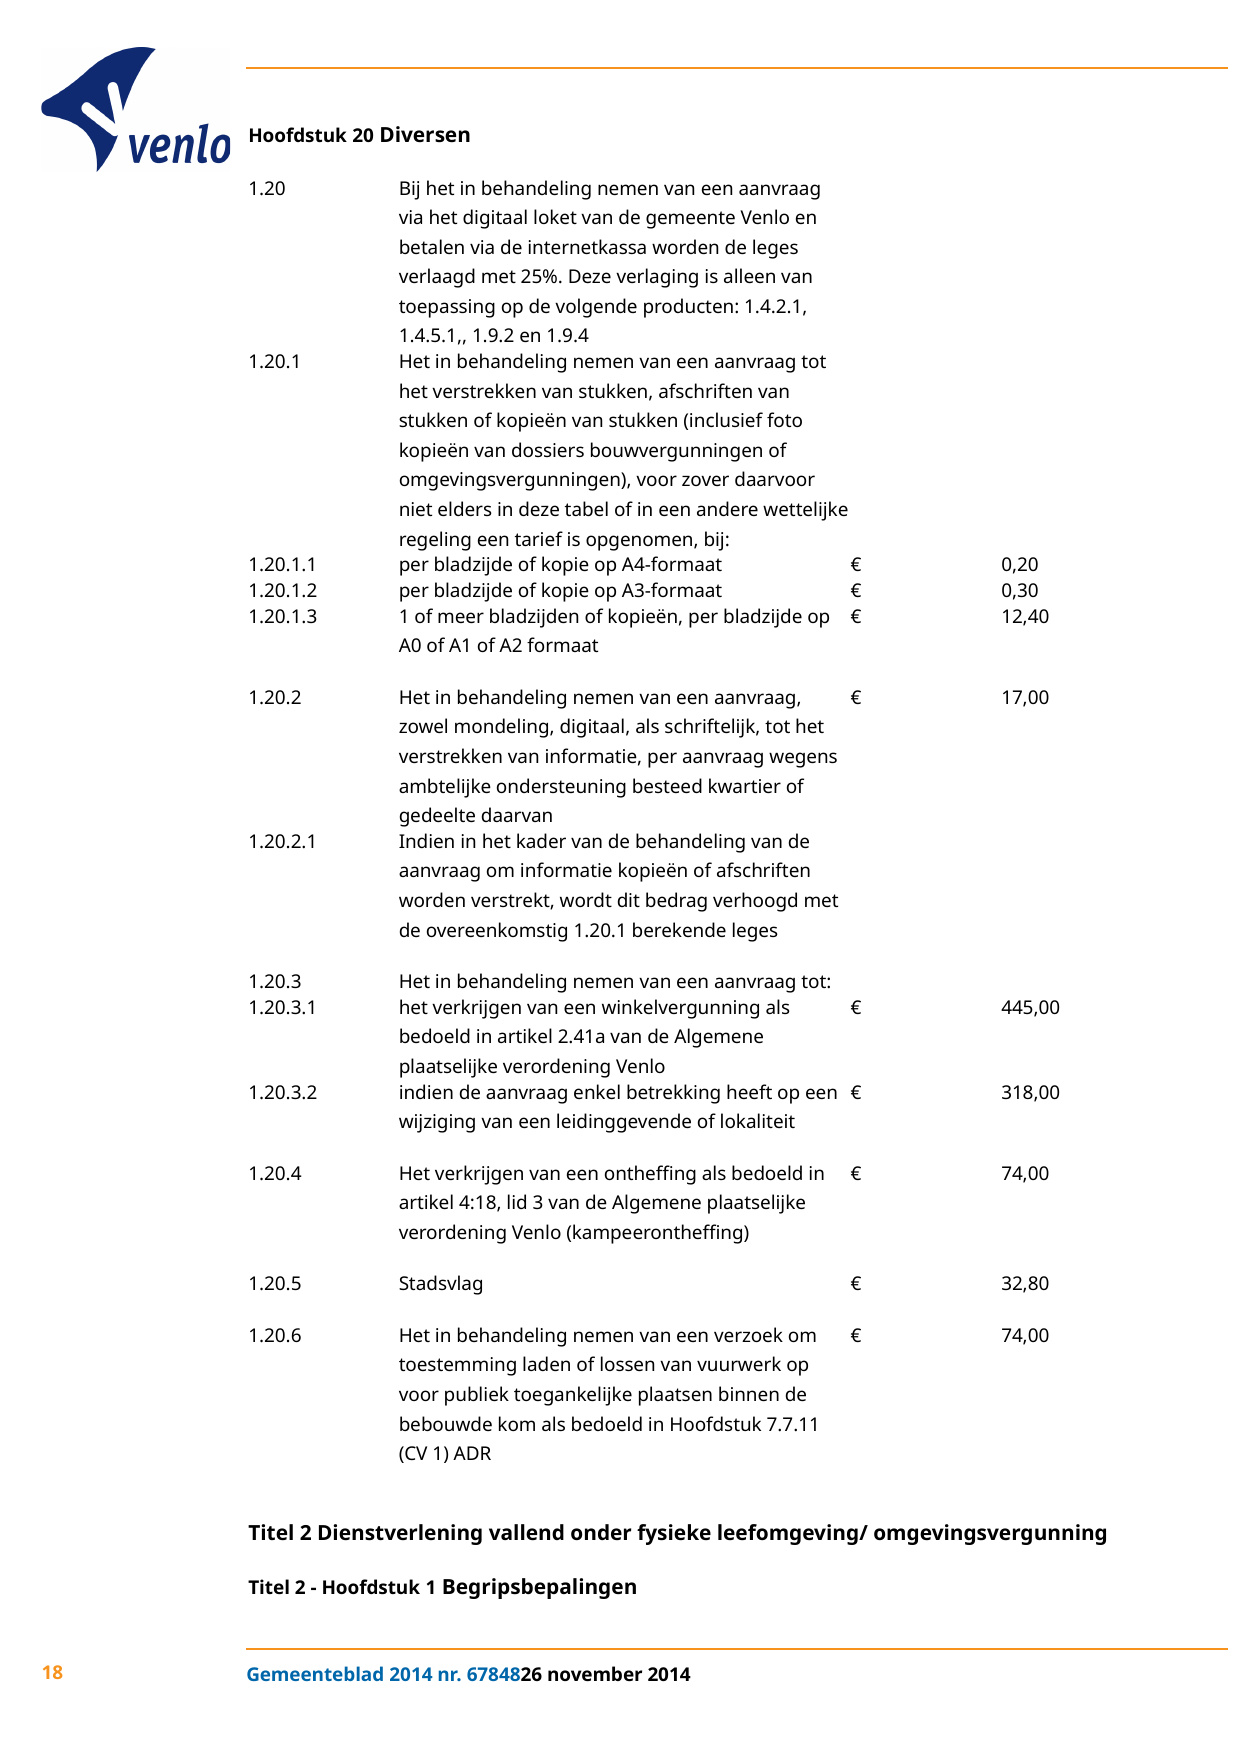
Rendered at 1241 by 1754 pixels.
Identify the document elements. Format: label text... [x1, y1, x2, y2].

table_cell 74,00 [1001, 1160, 1152, 1245]
table_cell Het in behandeling nemen van een verzoek om toestemming laden of lossen van vuurwerk op voor publiek toegankelijke plaatsen binnen de bebouwde kom als bedoeld in Hoofdstuk 7.7.11 (CV 1) ADR [399, 1322, 850, 1466]
table_cell Stadsvlag [399, 1271, 850, 1296]
table_cell [1001, 658, 1152, 684]
table_cell 1.20.1.1 [248, 552, 398, 577]
table_cell 32,80 [1001, 1271, 1152, 1296]
table_cell 318,00 [1001, 1079, 1152, 1134]
table_cell [248, 1245, 398, 1271]
table_cell 1.20.3.2 [248, 1079, 398, 1134]
table_cell 1.20.5 [248, 1271, 398, 1296]
table_cell [850, 1296, 1001, 1322]
table_cell [850, 348, 1001, 552]
table_cell [399, 1296, 850, 1322]
table_cell 1 of meer bladzijden of kopieën, per bladzijde op A0 of A1 of A2 formaat [399, 603, 850, 658]
table_cell [399, 1134, 850, 1160]
table_cell 0,20 [1001, 552, 1152, 577]
table_cell € [850, 994, 1001, 1079]
table_cell [248, 1134, 398, 1160]
text Titel 2 Dienstverlening vallend onder fysieke leefomgeving/ omgevingsvergunning [248, 1518, 1152, 1546]
table_cell 1.20.2.1 [248, 828, 398, 943]
table_cell 445,00 [1001, 994, 1152, 1079]
table_cell 1.20.1.2 [248, 577, 398, 603]
table_cell 1.20.4 [248, 1160, 398, 1245]
table_cell indien de aanvraag enkel betrekking heeft op een wijziging van een leidinggevende of lokaliteit [399, 1079, 850, 1134]
table_cell € [850, 552, 1001, 577]
table_cell € [850, 1160, 1001, 1245]
table_cell 1.20.6 [248, 1322, 398, 1466]
table_header Bij het in behandeling nemen van een aanvraag via het digitaal loket van de gemeente Venlo en betalen via de internetkassa worden de leges verlaagd met 25%. Deze verlaging is alleen van toepassing op de volgende producten: 1.4.2.1, 1.4.5.1,, 1.9.2 en 1.9.4 [399, 175, 850, 348]
table_cell € [850, 1271, 1001, 1296]
table_cell [850, 658, 1001, 684]
table_cell 1.20.2 [248, 684, 398, 828]
table_cell [850, 1245, 1001, 1271]
table_cell het verkrijgen van een winkelvergunning als bedoeld in artikel 2.41a van de Algemene plaatselijke verordening Venlo [399, 994, 850, 1079]
table_cell [399, 1245, 850, 1271]
table_cell [248, 943, 398, 968]
table_cell € [850, 577, 1001, 603]
table_cell € [850, 1079, 1001, 1134]
table_cell 1.20.3.1 [248, 994, 398, 1079]
table_cell 12,40 [1001, 603, 1152, 658]
table_cell Indien in het kader van de behandeling van de aanvraag om informatie kopieën of afschriften worden verstrekt, wordt dit bedrag verhoogd met de overeenkomstig 1.20.1 berekende leges [399, 828, 850, 943]
table_cell [850, 1134, 1001, 1160]
table_cell Het in behandeling nemen van een aanvraag tot: [399, 968, 850, 994]
table_cell Het in behandeling nemen van een aanvraag, zowel mondeling, digitaal, als schriftelijk, tot het verstrekken van informatie, per aanvraag wegens ambtelijke ondersteuning besteed kwartier of gedeelte daarvan [399, 684, 850, 828]
table_cell 1.20.1.3 [248, 603, 398, 658]
table_cell € [850, 1322, 1001, 1466]
table_cell 1.20.3 [248, 968, 398, 994]
text Titel 2 - Hoofdstuk 1 Begripsbepalingen [248, 1572, 1152, 1600]
table_cell per bladzijde of kopie op A4-formaat [399, 552, 850, 577]
table_cell [1001, 1134, 1152, 1160]
table_cell 1.20.1 [248, 348, 398, 552]
table_header [1001, 175, 1152, 348]
table_cell [399, 943, 850, 968]
table_header 1.20 [248, 175, 398, 348]
table_cell [399, 658, 850, 684]
table_cell [1001, 1245, 1152, 1271]
table_header [850, 175, 1001, 348]
table_cell 0,30 [1001, 577, 1152, 603]
table_cell [1001, 943, 1152, 968]
table_cell 74,00 [1001, 1322, 1152, 1466]
table_cell Het in behandeling nemen van een aanvraag tot het verstrekken van stukken, afschriften van stukken of kopieën van stukken (inclusief foto kopieën van dossiers bouwvergunningen of omgevingsvergunningen), voor zover daarvoor niet elders in deze tabel of in een andere wettelijke regeling een tarief is opgenomen, bij: [399, 348, 850, 552]
table_cell per bladzijde of kopie op A3-formaat [399, 577, 850, 603]
table_cell [850, 968, 1001, 994]
table_cell € [850, 684, 1001, 828]
text Hoofdstuk 20 Diversen [248, 121, 1152, 149]
picture [41, 47, 231, 172]
table_cell [850, 943, 1001, 968]
table_cell [248, 658, 398, 684]
table_cell Het verkrijgen van een ontheffing als bedoeld in artikel 4:18, lid 3 van de Algemene plaatselijke verordening Venlo (kampeerontheffing) [399, 1160, 850, 1245]
table_cell [248, 1296, 398, 1322]
table_cell [1001, 968, 1152, 994]
table_cell € [850, 603, 1001, 658]
table_cell [850, 828, 1001, 943]
table_cell 17,00 [1001, 684, 1152, 828]
table_cell [1001, 348, 1152, 552]
table_cell [1001, 828, 1152, 943]
table_cell [1001, 1296, 1152, 1322]
